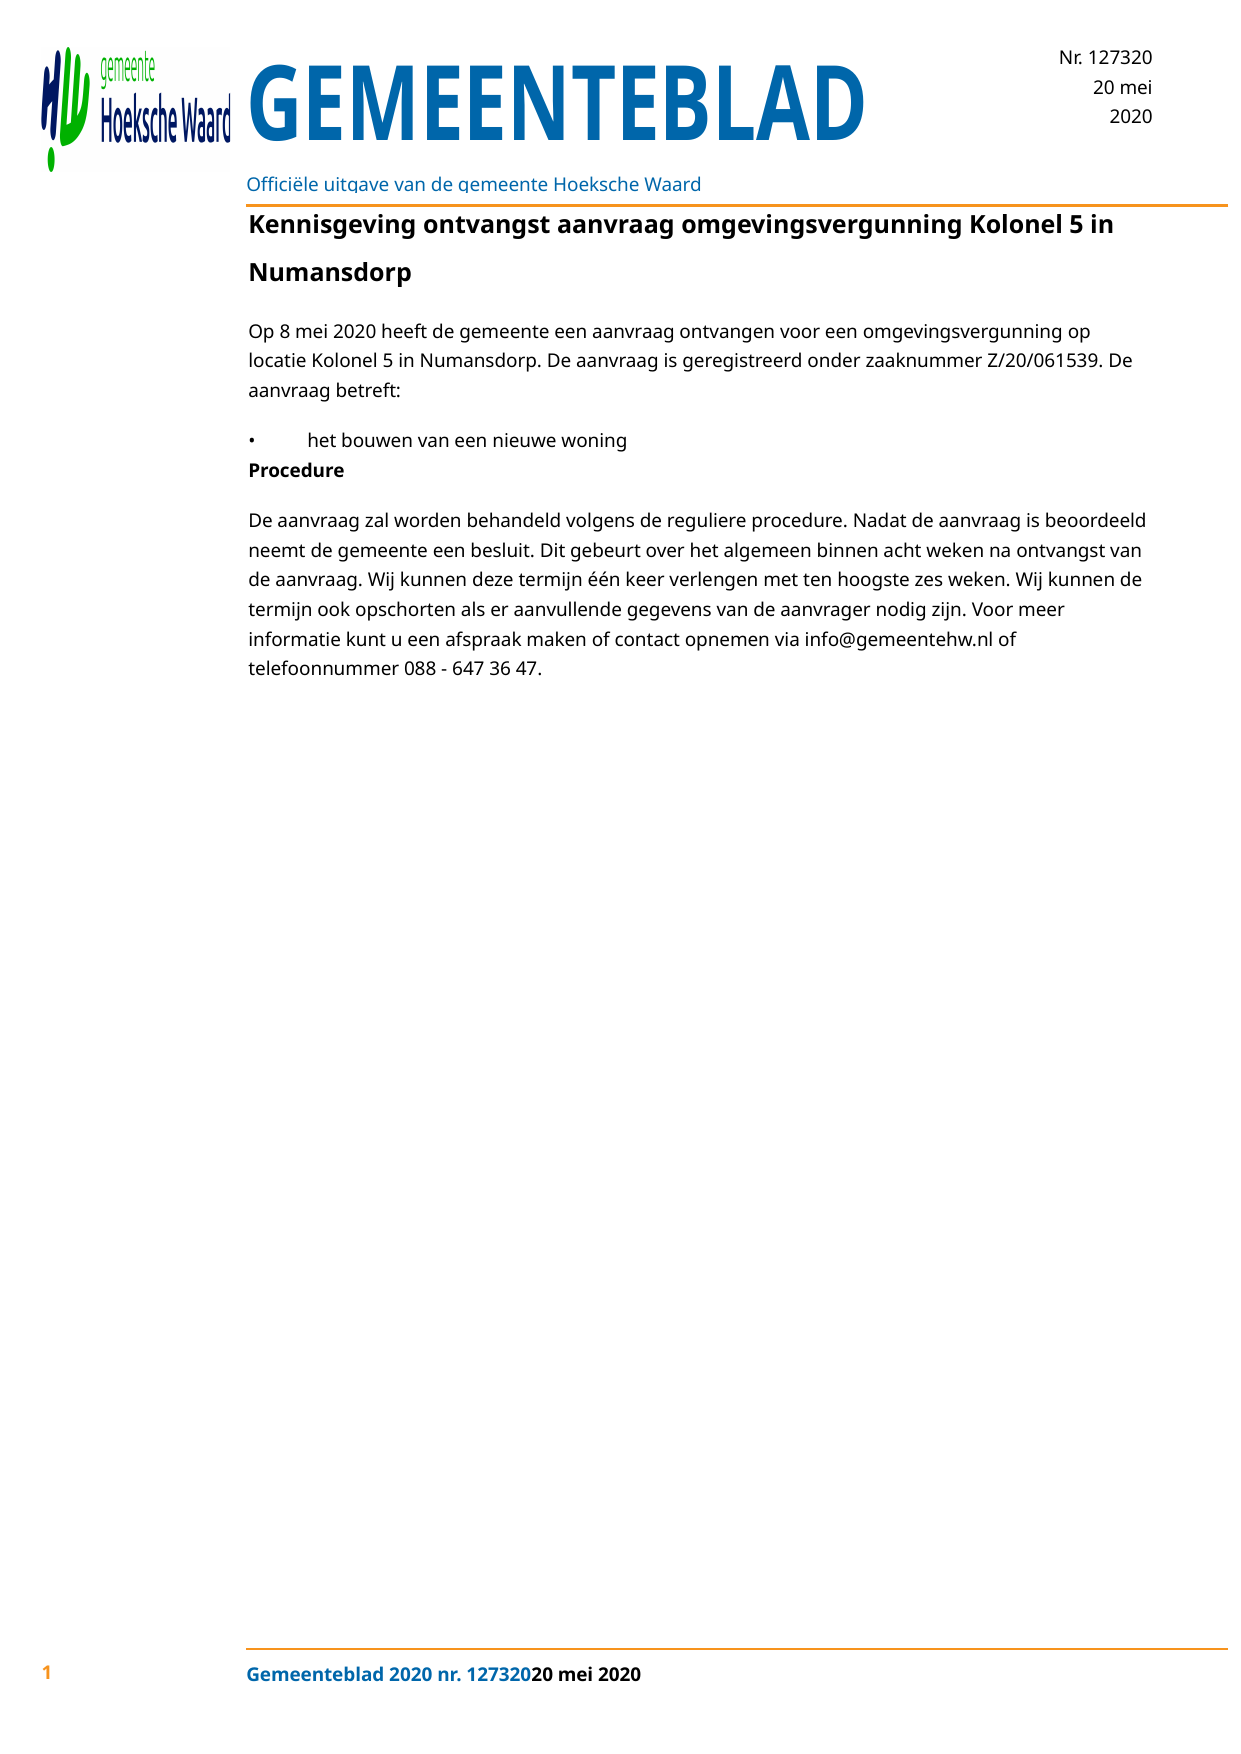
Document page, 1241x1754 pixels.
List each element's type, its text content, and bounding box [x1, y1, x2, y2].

text Op 8 mei 2020 heeft de gemeente een aanvraag ontvangen voor een omgevingsvergunning op locatie Kolonel 5 in Numansdorp. De aanvraag is geregistreerd onder zaaknummer Z/20/061539. De aanvraag betreft: [248, 318, 1152, 403]
text De aanvraag zal worden behandeld volgens de reguliere procedure. Nadat de aanvraag is beoordeeld neemt de gemeente een besluit. Dit gebeurt over het algemeen binnen acht weken na ontvangst van de aanvraag. Wij kunnen deze termijn één keer verlengen met ten hoogste zes weken. Wij kunnen de termijn ook opschorten als er aanvullende gegevens van de aanvrager nodig zijn. Voor meer informatie kunt u een afspraak maken of contact opnemen via info@gemeentehw.nl of telefoonnummer 088 - 647 36 47. [248, 507, 1152, 681]
text Procedure [248, 457, 1152, 483]
picture [41, 47, 231, 172]
list het bouwen van een nieuwe woning [248, 427, 1152, 453]
text Kennisgeving ontvangst aanvraag omgevingsvergunning Kolonel 5 in Numansdorp [248, 207, 1152, 288]
